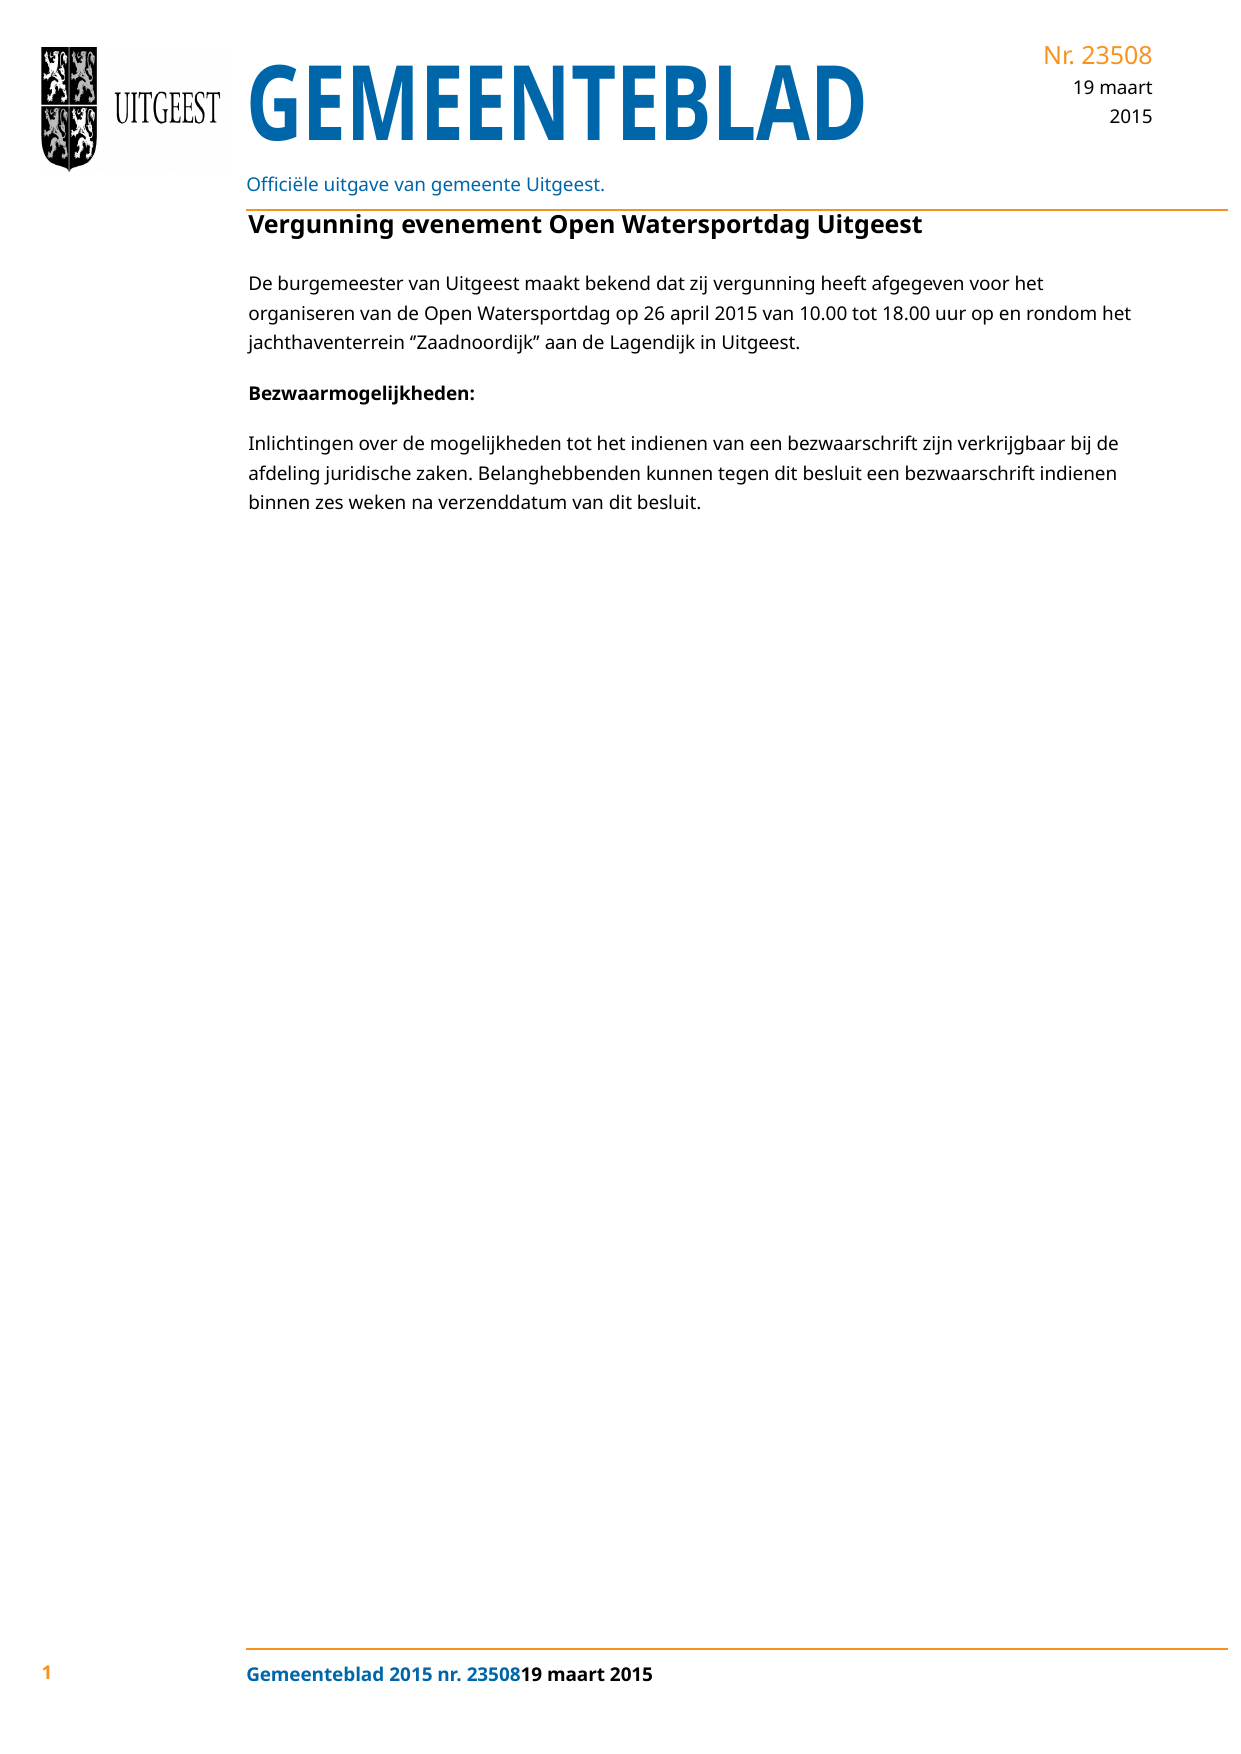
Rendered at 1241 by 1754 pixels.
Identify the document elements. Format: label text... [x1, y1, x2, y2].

text Bezwaarmogelijkheden: [248, 380, 1152, 406]
text Inlichtingen over de mogelijkheden tot het indienen van een bezwaarschrift zijn verkrijgbaar bij de afdeling juridische zaken. Belanghebbenden kunnen tegen dit besluit een bezwaarschrift indienen binnen zes weken na verzenddatum van dit besluit. [248, 430, 1152, 515]
text De burgemeester van Uitgeest maakt bekend dat zij vergunning heeft afgegeven voor het organiseren van de Open Watersportdag op 26 april 2015 van 10.00 tot 18.00 uur op en rondom het jachthaventerrein ‘’Zaadnoordijk’’ aan de Lagendijk in Uitgeest. [248, 270, 1152, 355]
picture [41, 47, 231, 172]
text Vergunning evenement Open Watersportdag Uitgeest [248, 211, 1152, 241]
